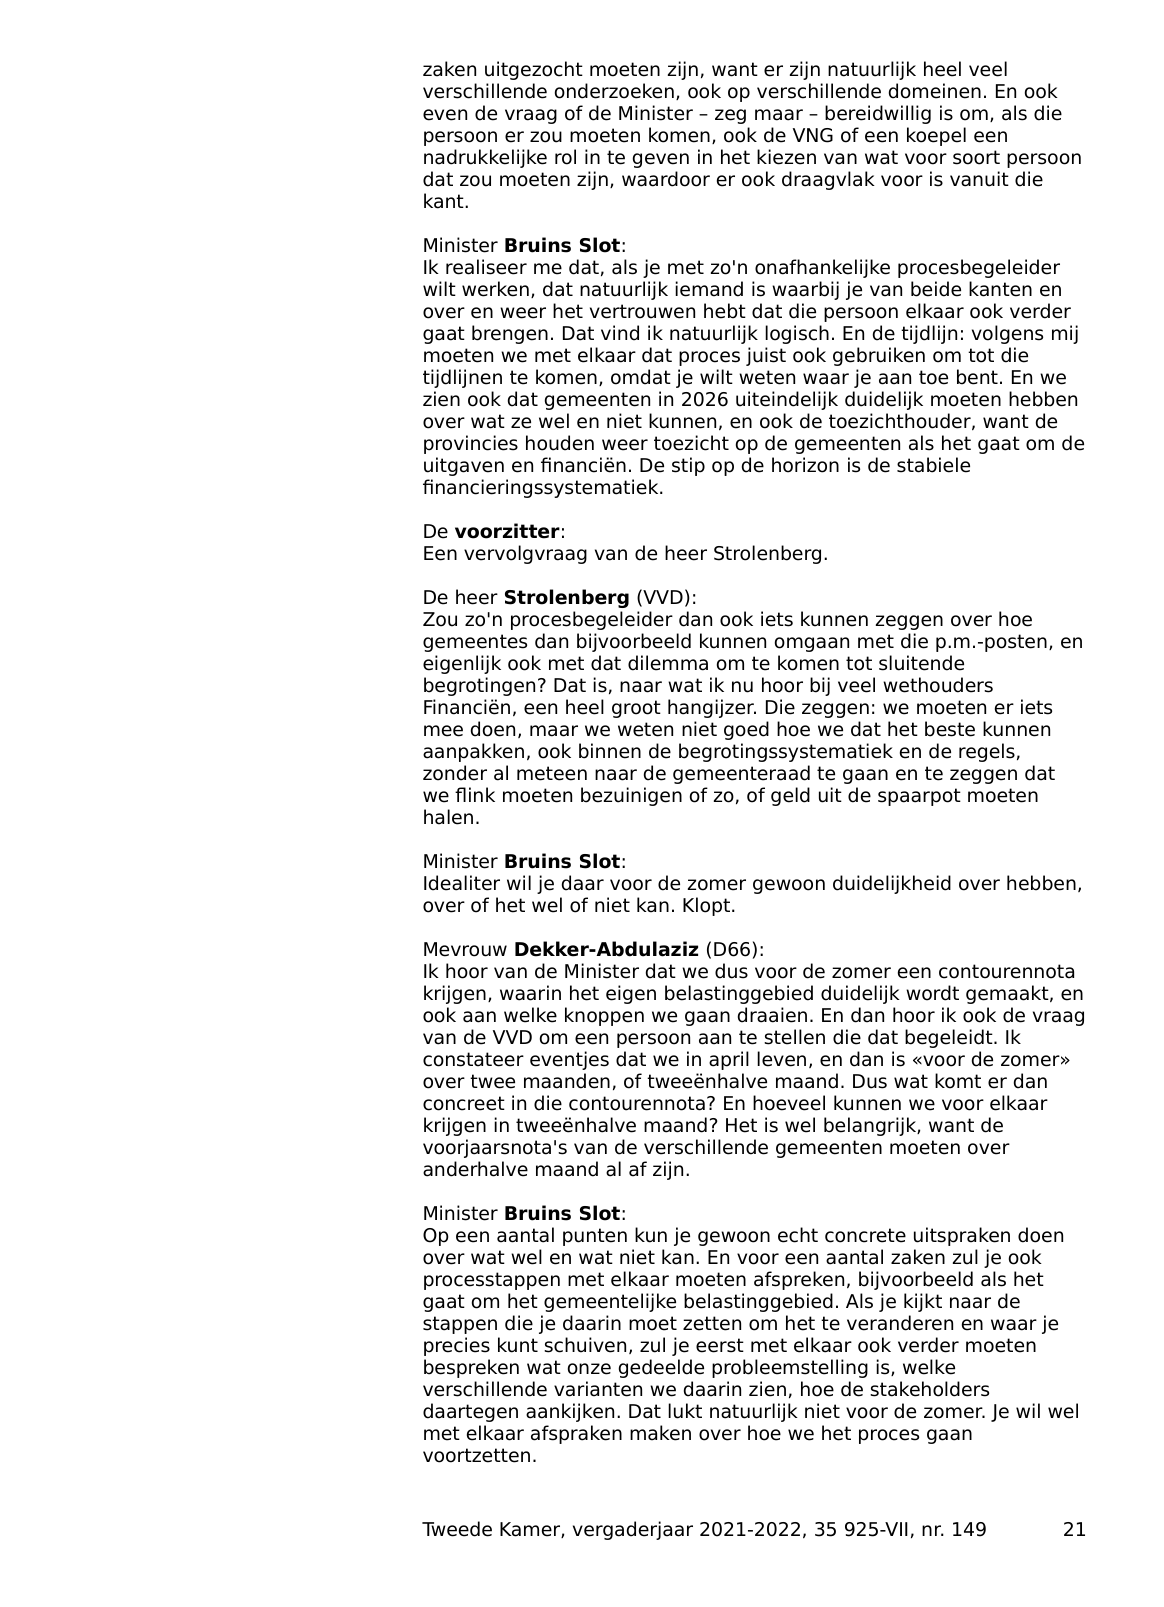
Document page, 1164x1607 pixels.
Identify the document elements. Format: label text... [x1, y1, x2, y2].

text Op een aantal punten kun je gewoon echt concrete uitspraken doen over wat wel en wat niet kan. En voor een aantal zaken zul je ook processtappen met elkaar moeten afspreken, bijvoorbeeld als het gaat om het gemeentelijke belastinggebied. Als je kijkt naar de stappen die je daarin moet zetten om het te veranderen en waar je precies kunt schuiven, zul je eerst met elkaar ook verder moeten bespreken wat onze gedeelde probleemstelling is, welke verschillende varianten we daarin zien, hoe de stakeholders daartegen aankijken. Dat lukt natuurlijk niet voor de zomer. Je wil wel met elkaar afspraken maken over hoe we het proces gaan voortzetten. [422, 1225, 1087, 1467]
text Minister Bruins Slot: [422, 235, 1087, 257]
text Zou zo'n procesbegeleider dan ook iets kunnen zeggen over hoe gemeentes dan bijvoorbeeld kunnen omgaan met die p.m.-posten, en eigenlijk ook met dat dilemma om te komen tot sluitende begrotingen? Dat is, naar wat ik nu hoor bij veel wethouders Financiën, een heel groot hangijzer. Die zeggen: we moeten er iets mee doen, maar we weten niet goed hoe we dat het beste kunnen aanpakken, ook binnen de begrotingssystematiek en de regels, zonder al meteen naar de gemeenteraad te gaan en te zeggen dat we flink moeten bezuinigen of zo, of geld uit de spaarpot moeten halen. [422, 609, 1087, 829]
text Ik realiseer me dat, als je met zo'n onafhankelijke procesbegeleider wilt werken, dat natuurlijk iemand is waarbij je van beide kanten en over en weer het vertrouwen hebt dat die persoon elkaar ook verder gaat brengen. Dat vind ik natuurlijk logisch. En de tijdlijn: volgens mij moeten we met elkaar dat proces juist ook gebruiken om tot die tijdlijnen te komen, omdat je wilt weten waar je aan toe bent. En we zien ook dat gemeenten in 2026 uiteindelijk duidelijk moeten hebben over wat ze wel en niet kunnen, en ook de toezichthouder, want de provincies houden weer toezicht op de gemeenten als het gaat om de uitgaven en financiën. De stip op de horizon is de stabiele financieringssystematiek. [422, 257, 1087, 499]
text Idealiter wil je daar voor de zomer gewoon duidelijkheid over hebben, over of het wel of niet kan. Klopt. [422, 873, 1087, 917]
text Een vervolgvraag van de heer Strolenberg. [422, 543, 1087, 565]
text zaken uitgezocht moeten zijn, want er zijn natuurlijk heel veel verschillende onderzoeken, ook op verschillende domeinen. En ook even de vraag of de Minister – zeg maar – bereidwillig is om, als die persoon er zou moeten komen, ook de VNG of een koepel een nadrukkelijke rol in te geven in het kiezen van wat voor soort persoon dat zou moeten zijn, waardoor er ook draagvlak voor is vanuit die kant. [422, 59, 1087, 213]
text De voorzitter: [422, 521, 1087, 543]
text Ik hoor van de Minister dat we dus voor de zomer een contourennota krijgen, waarin het eigen belastinggebied duidelijk wordt gemaakt, en ook aan welke knoppen we gaan draaien. En dan hoor ik ook de vraag van de VVD om een persoon aan te stellen die dat begeleidt. Ik constateer eventjes dat we in april leven, en dan is «voor de zomer» over twee maanden, of tweeënhalve maand. Dus wat komt er dan concreet in die contourennota? En hoeveel kunnen we voor elkaar krijgen in tweeënhalve maand? Het is wel belangrijk, want de voorjaarsnota's van de verschillende gemeenten moeten over anderhalve maand al af zijn. [422, 961, 1087, 1181]
text Minister Bruins Slot: [422, 1203, 1087, 1225]
text Mevrouw Dekker-Abdulaziz (D66): [422, 939, 1087, 961]
text Minister Bruins Slot: [422, 851, 1087, 873]
text De heer Strolenberg (VVD): [422, 587, 1087, 609]
